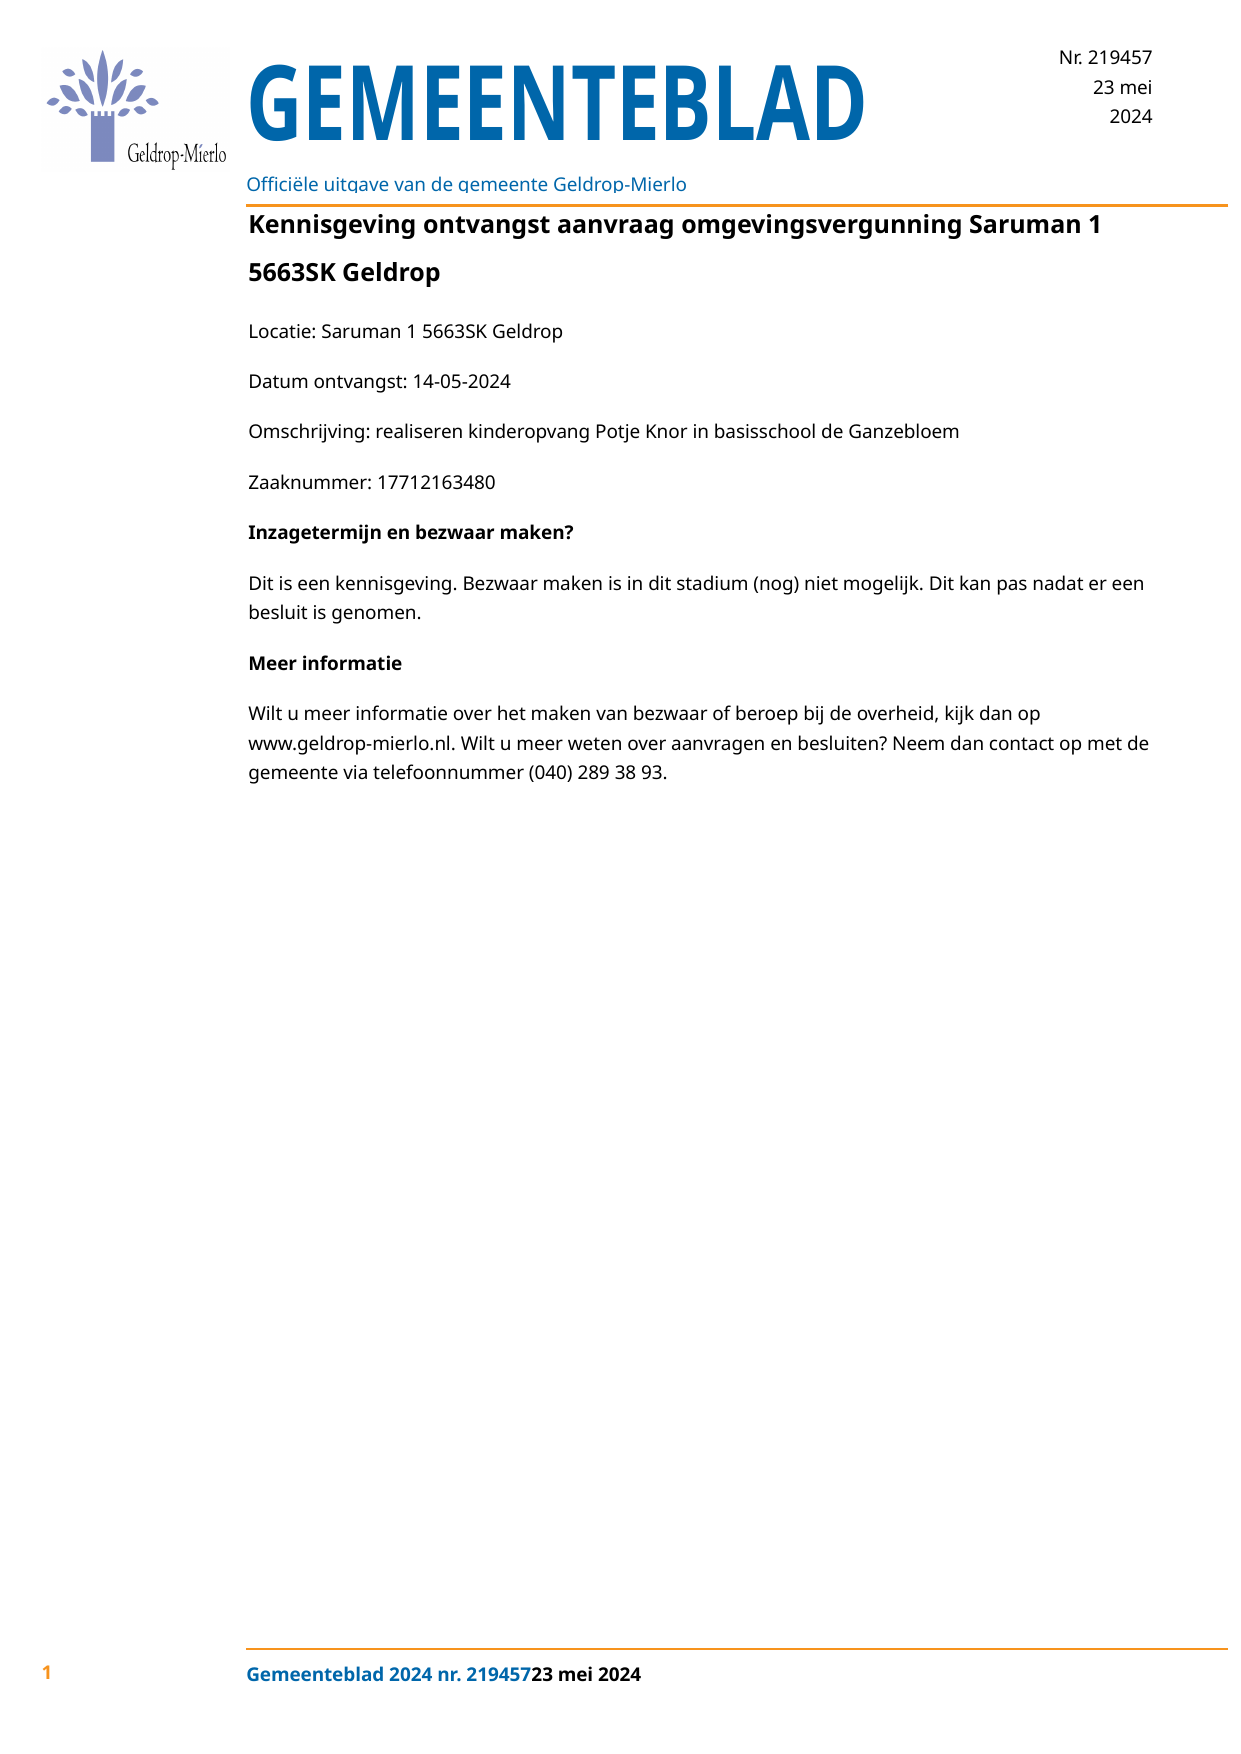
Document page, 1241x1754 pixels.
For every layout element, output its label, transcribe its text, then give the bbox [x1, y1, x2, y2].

text Zaaknummer: 17712163480 [248, 469, 1152, 495]
text Inzagetermijn en bezwaar maken? [248, 519, 1152, 545]
text Wilt u meer informatie over het maken van bezwaar of beroep bij de overheid, kijk dan op www.geldrop-mierlo.nl. Wilt u meer weten over aanvragen en besluiten? Neem dan contact op met de gemeente via telefoonnummer (040) 289 38 93. [248, 700, 1152, 785]
text Datum ontvangst: 14-05-2024 [248, 368, 1152, 394]
text Locatie: Saruman 1 5663SK Geldrop [248, 318, 1152, 344]
text Omschrijving: realiseren kinderopvang Potje Knor in basisschool de Ganzebloem [248, 419, 1152, 444]
text Meer informatie [248, 650, 1152, 676]
text Dit is een kennisgeving. Bezwaar maken is in dit stadium (nog) niet mogelijk. Dit kan pas nadat er een besluit is genomen. [248, 570, 1152, 625]
picture [41, 47, 231, 172]
text Kennisgeving ontvangst aanvraag omgevingsvergunning Saruman 1 5663SK Geldrop [248, 207, 1152, 288]
